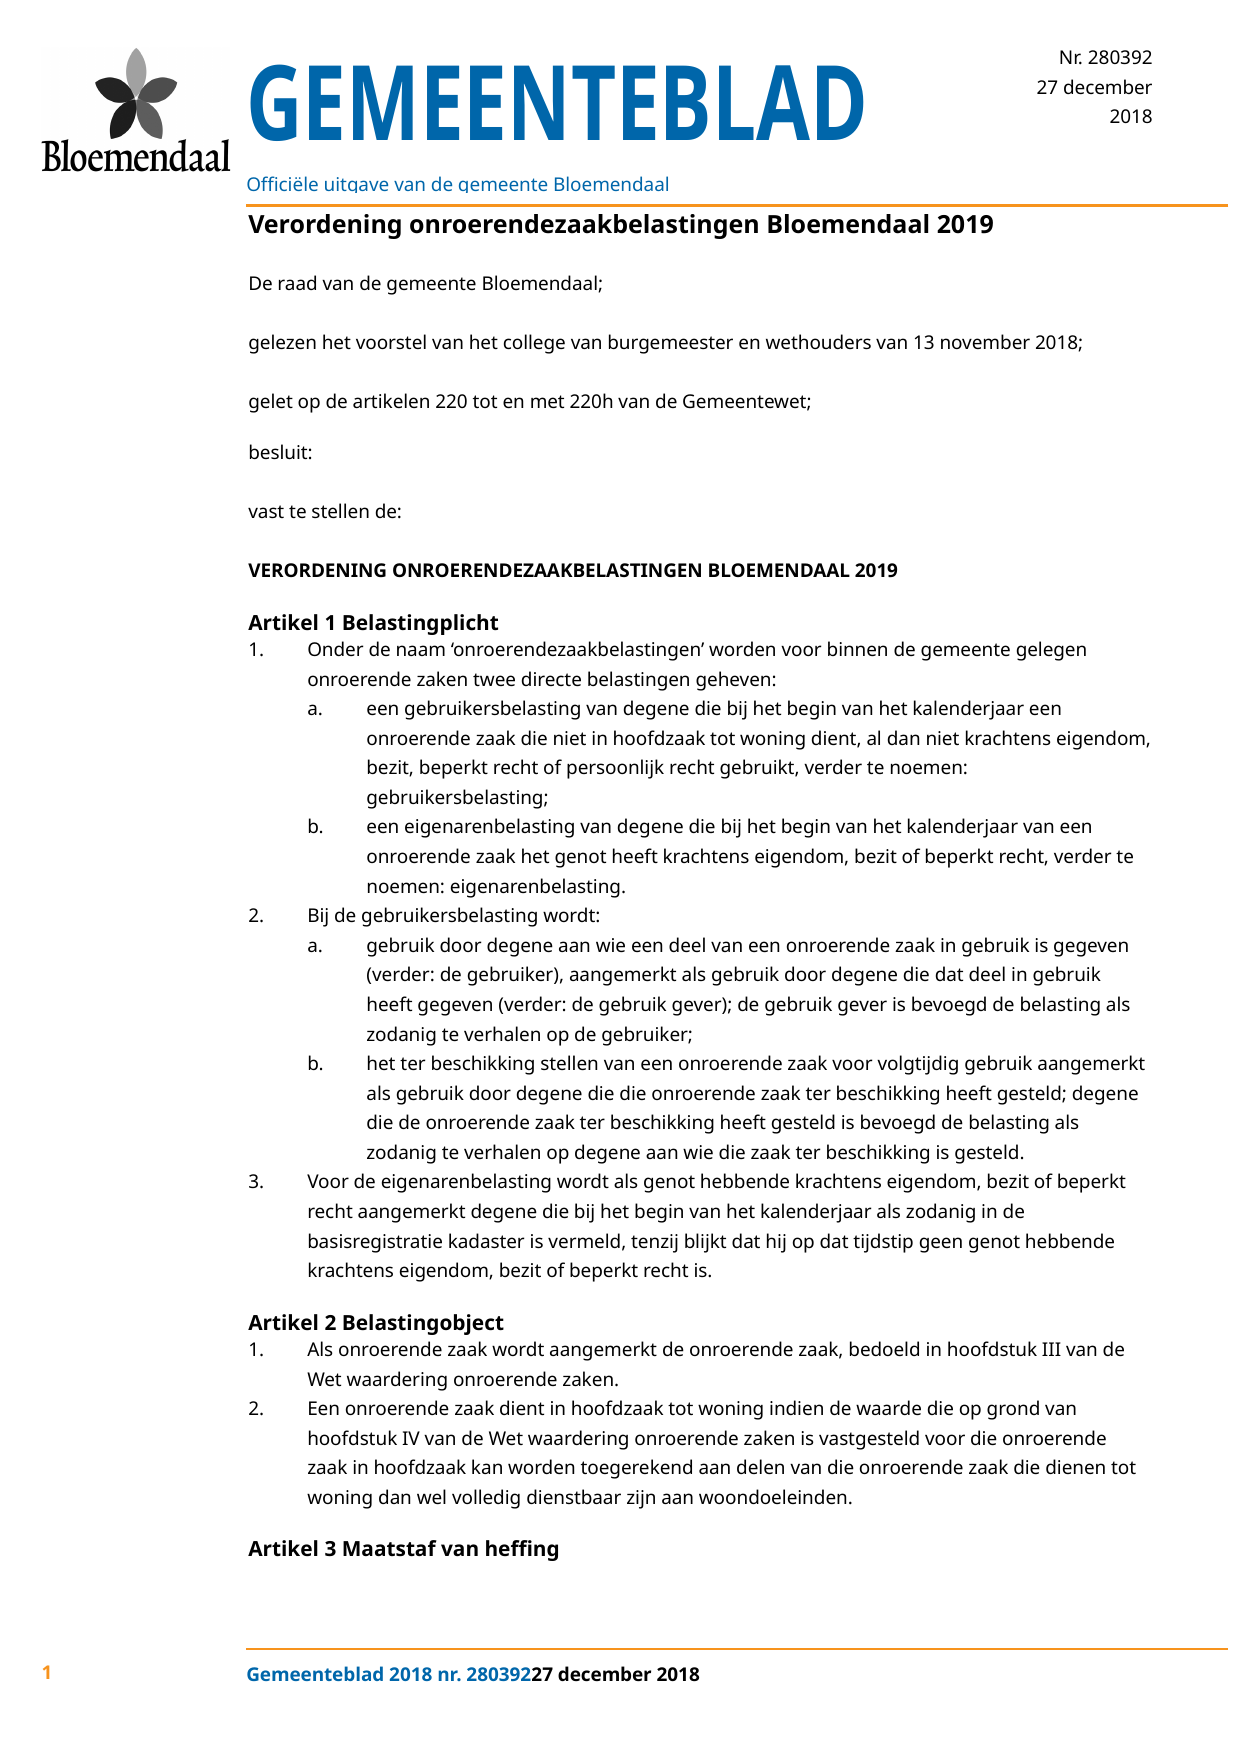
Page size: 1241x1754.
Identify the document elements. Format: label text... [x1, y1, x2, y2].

text gelezen het voorstel van het college van burgemeester en wethouders van 13 november 2018; [248, 329, 1152, 355]
picture [41, 47, 231, 172]
list Onder de naam ‘onroerendezaakbelastingen’ worden voor binnen de gemeente gelegen onroerende zaken twee directe belastingen geheven: [248, 636, 1152, 691]
list Voor de eigenarenbelasting wordt als genot hebbende krachtens eigendom, bezit of beperkt recht aangemerkt degene die bij het begin van het kalenderjaar als zodanig in de basisregistratie kadaster is vermeld, tenzij blijkt dat hij op dat tijdstip geen genot hebbende krachtens eigendom, bezit of beperkt recht is. [248, 1169, 1152, 1283]
text Artikel 1 Belastingplicht [248, 608, 1152, 636]
text Artikel 2 Belastingobject [248, 1308, 1152, 1336]
text Artikel 3 Maatstaf van heffing [248, 1534, 1152, 1563]
list gebruik door degene aan wie een deel van een onroerende zaak in gebruik is gegeven (verder: de gebruiker), aangemerkt als gebruik door degene die dat deel in gebruik heeft gegeven (verder: de gebruik gever); de gebruik gever is bevoegd de belasting als zodanig te verhalen op de gebruiker; [307, 932, 1152, 1046]
text gelet op de artikelen 220 tot en met 220h van de Gemeentewet; [248, 389, 1152, 414]
list Een onroerende zaak dient in hoofdzaak tot woning indien de waarde die op grond van hoofdstuk IV van de Wet waardering onroerende zaken is vastgesteld voor die onroerende zaak in hoofdzaak kan worden toegerekend aan delen van die onroerende zaak die dienen tot woning dan wel volledig dienstbaar zijn aan woondoeleinden. [248, 1395, 1152, 1510]
list het ter beschikking stellen van een onroerende zaak voor volgtijdig gebruik aangemerkt als gebruik door degene die die onroerende zaak ter beschikking heeft gesteld; degene die de onroerende zaak ter beschikking heeft gesteld is bevoegd de belasting als zodanig te verhalen op degene aan wie die zaak ter beschikking is gesteld. [307, 1050, 1152, 1165]
text VERORDENING ONROERENDEZAAKBELASTINGEN BLOEMENDAAL 2019 [248, 557, 1152, 583]
list Als onroerende zaak wordt aangemerkt de onroerende zaak, bedoeld in hoofdstuk III van de Wet waardering onroerende zaken. [248, 1336, 1152, 1392]
text Verordening onroerendezaakbelastingen Bloemendaal 2019 [248, 207, 1152, 241]
list een gebruikersbelasting van degene die bij het begin van het kalenderjaar een onroerende zaak die niet in hoofdzaak tot woning dient, al dan niet krachtens eigendom, bezit, beperkt recht of persoonlijk recht gebruikt, verder te noemen: gebruikersbelasting; [307, 695, 1152, 810]
list Bij de gebruikersbelasting wordt: [248, 902, 1152, 928]
text besluit: [248, 439, 1152, 465]
text De raad van de gemeente Bloemendaal; [248, 270, 1152, 296]
text vast te stellen de: [248, 498, 1152, 524]
list een eigenarenbelasting van degene die bij het begin van het kalenderjaar van een onroerende zaak het genot heeft krachtens eigendom, bezit of beperkt recht, verder te noemen: eigenarenbelasting. [307, 814, 1152, 898]
